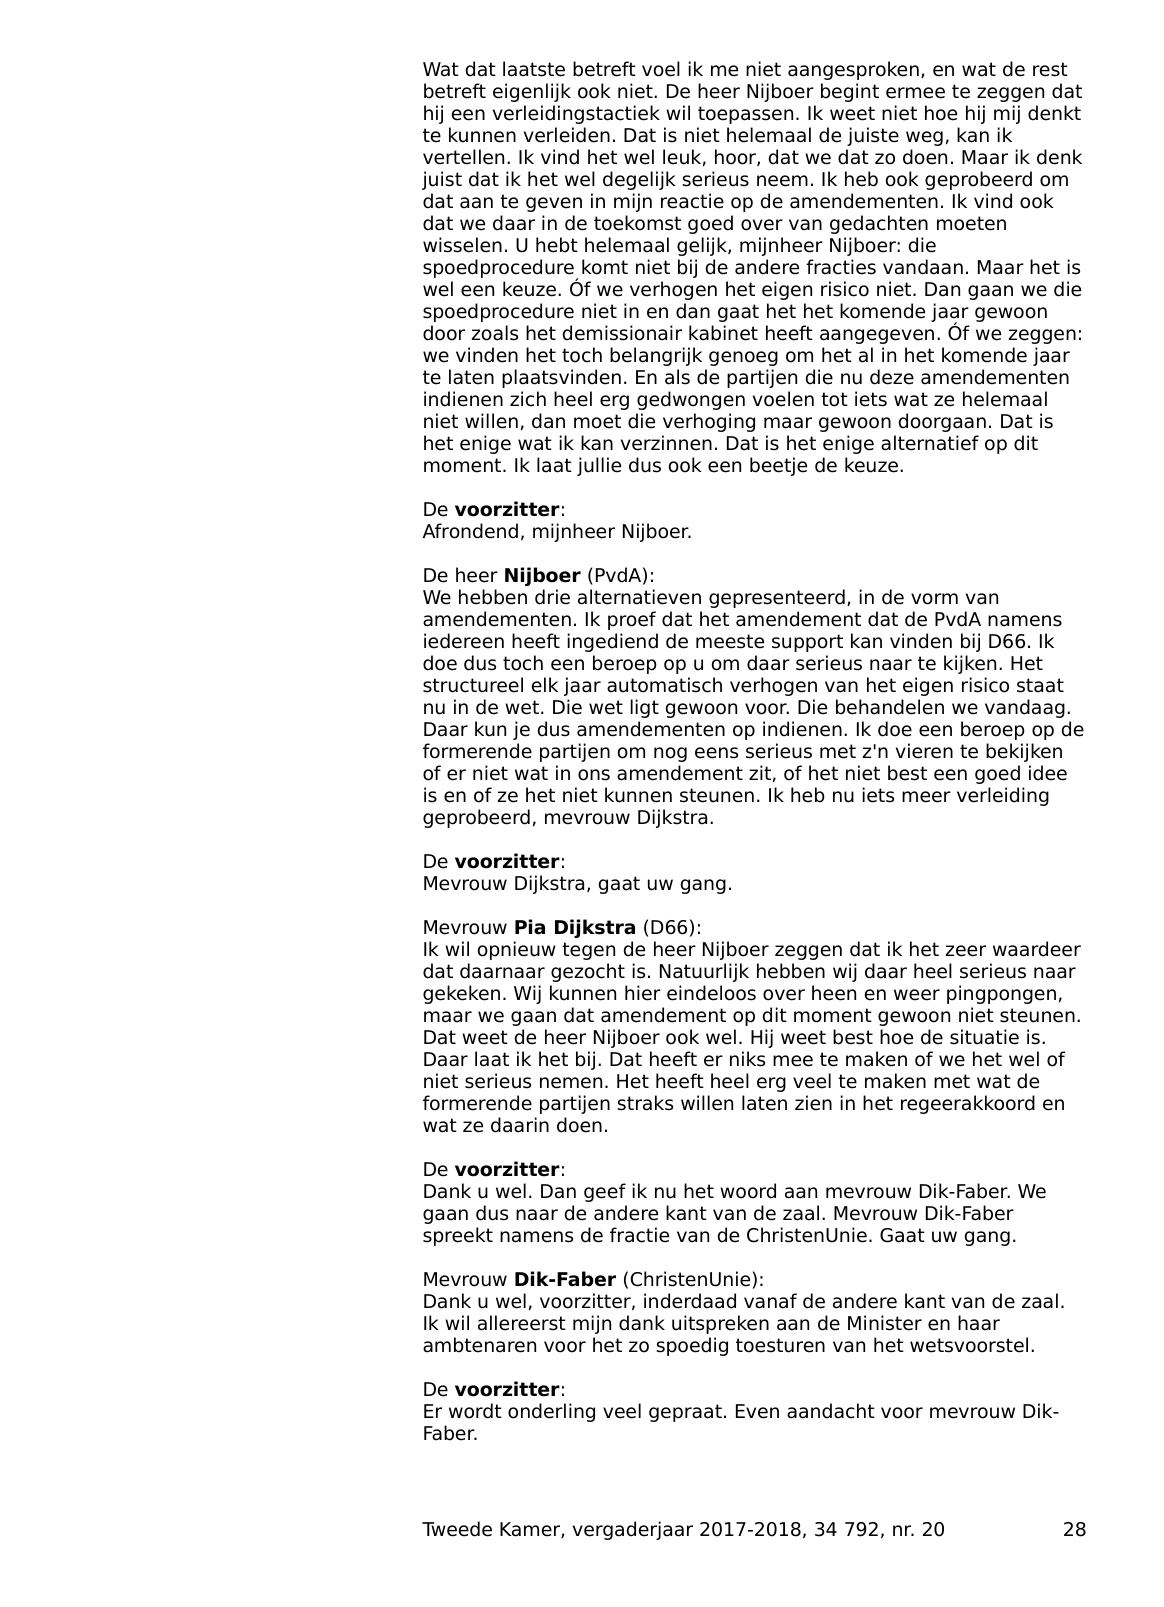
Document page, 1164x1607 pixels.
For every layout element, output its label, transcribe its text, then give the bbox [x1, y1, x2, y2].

text De voorzitter: [422, 1159, 1087, 1181]
text We hebben drie alternatieven gepresenteerd, in de vorm van amendementen. Ik proef dat het amendement dat de PvdA namens iedereen heeft ingediend de meeste support kan vinden bij D66. Ik doe dus toch een beroep op u om daar serieus naar te kijken. Het structureel elk jaar automatisch verhogen van het eigen risico staat nu in de wet. Die wet ligt gewoon voor. Die behandelen we vandaag. Daar kun je dus amendementen op indienen. Ik doe een beroep op de formerende partijen om nog eens serieus met z'n vieren te bekijken of er niet wat in ons amendement zit, of het niet best een goed idee is en of ze het niet kunnen steunen. Ik heb nu iets meer verleiding geprobeerd, mevrouw Dijkstra. [422, 587, 1087, 829]
text Mevrouw Pia Dijkstra (D66): [422, 917, 1087, 939]
text Mevrouw Dik-Faber (ChristenUnie): [422, 1269, 1087, 1291]
text Afrondend, mijnheer Nijboer. [422, 521, 1087, 543]
text Er wordt onderling veel gepraat. Even aandacht voor mevrouw Dik-Faber. [422, 1401, 1087, 1445]
text Dank u wel, voorzitter, inderdaad vanaf de andere kant van de zaal. Ik wil allereerst mijn dank uitspreken aan de Minister en haar ambtenaren voor het zo spoedig toesturen van het wetsvoorstel. [422, 1291, 1087, 1357]
text De voorzitter: [422, 851, 1087, 873]
text De heer Nijboer (PvdA): [422, 565, 1087, 587]
text Dank u wel. Dan geef ik nu het woord aan mevrouw Dik-Faber. We gaan dus naar de andere kant van de zaal. Mevrouw Dik-Faber spreekt namens de fractie van de ChristenUnie. Gaat uw gang. [422, 1181, 1087, 1247]
text Mevrouw Dijkstra, gaat uw gang. [422, 873, 1087, 895]
text Ik wil opnieuw tegen de heer Nijboer zeggen dat ik het zeer waardeer dat daarnaar gezocht is. Natuurlijk hebben wij daar heel serieus naar gekeken. Wij kunnen hier eindeloos over heen en weer pingpongen, maar we gaan dat amendement op dit moment gewoon niet steunen. Dat weet de heer Nijboer ook wel. Hij weet best hoe de situatie is. Daar laat ik het bij. Dat heeft er niks mee te maken of we het wel of niet serieus nemen. Het heeft heel erg veel te maken met wat de formerende partijen straks willen laten zien in het regeerakkoord en wat ze daarin doen. [422, 939, 1087, 1137]
text De voorzitter: [422, 1379, 1087, 1401]
text De voorzitter: [422, 499, 1087, 521]
text Wat dat laatste betreft voel ik me niet aangesproken, en wat de rest betreft eigenlijk ook niet. De heer Nijboer begint ermee te zeggen dat hij een verleidingstactiek wil toepassen. Ik weet niet hoe hij mij denkt te kunnen verleiden. Dat is niet helemaal de juiste weg, kan ik vertellen. Ik vind het wel leuk, hoor, dat we dat zo doen. Maar ik denk juist dat ik het wel degelijk serieus neem. Ik heb ook geprobeerd om dat aan te geven in mijn reactie op de amendementen. Ik vind ook dat we daar in de toekomst goed over van gedachten moeten wisselen. U hebt helemaal gelijk, mijnheer Nijboer: die spoedprocedure komt niet bij de andere fracties vandaan. Maar het is wel een keuze. Óf we verhogen het eigen risico niet. Dan gaan we die spoedprocedure niet in en dan gaat het het komende jaar gewoon door zoals het demissionair kabinet heeft aangegeven. Óf we zeggen: we vinden het toch belangrijk genoeg om het al in het komende jaar te laten plaatsvinden. En als de partijen die nu deze amendementen indienen zich heel erg gedwongen voelen tot iets wat ze helemaal niet willen, dan moet die verhoging maar gewoon doorgaan. Dat is het enige wat ik kan verzinnen. Dat is het enige alternatief op dit moment. Ik laat jullie dus ook een beetje de keuze. [422, 59, 1087, 477]
